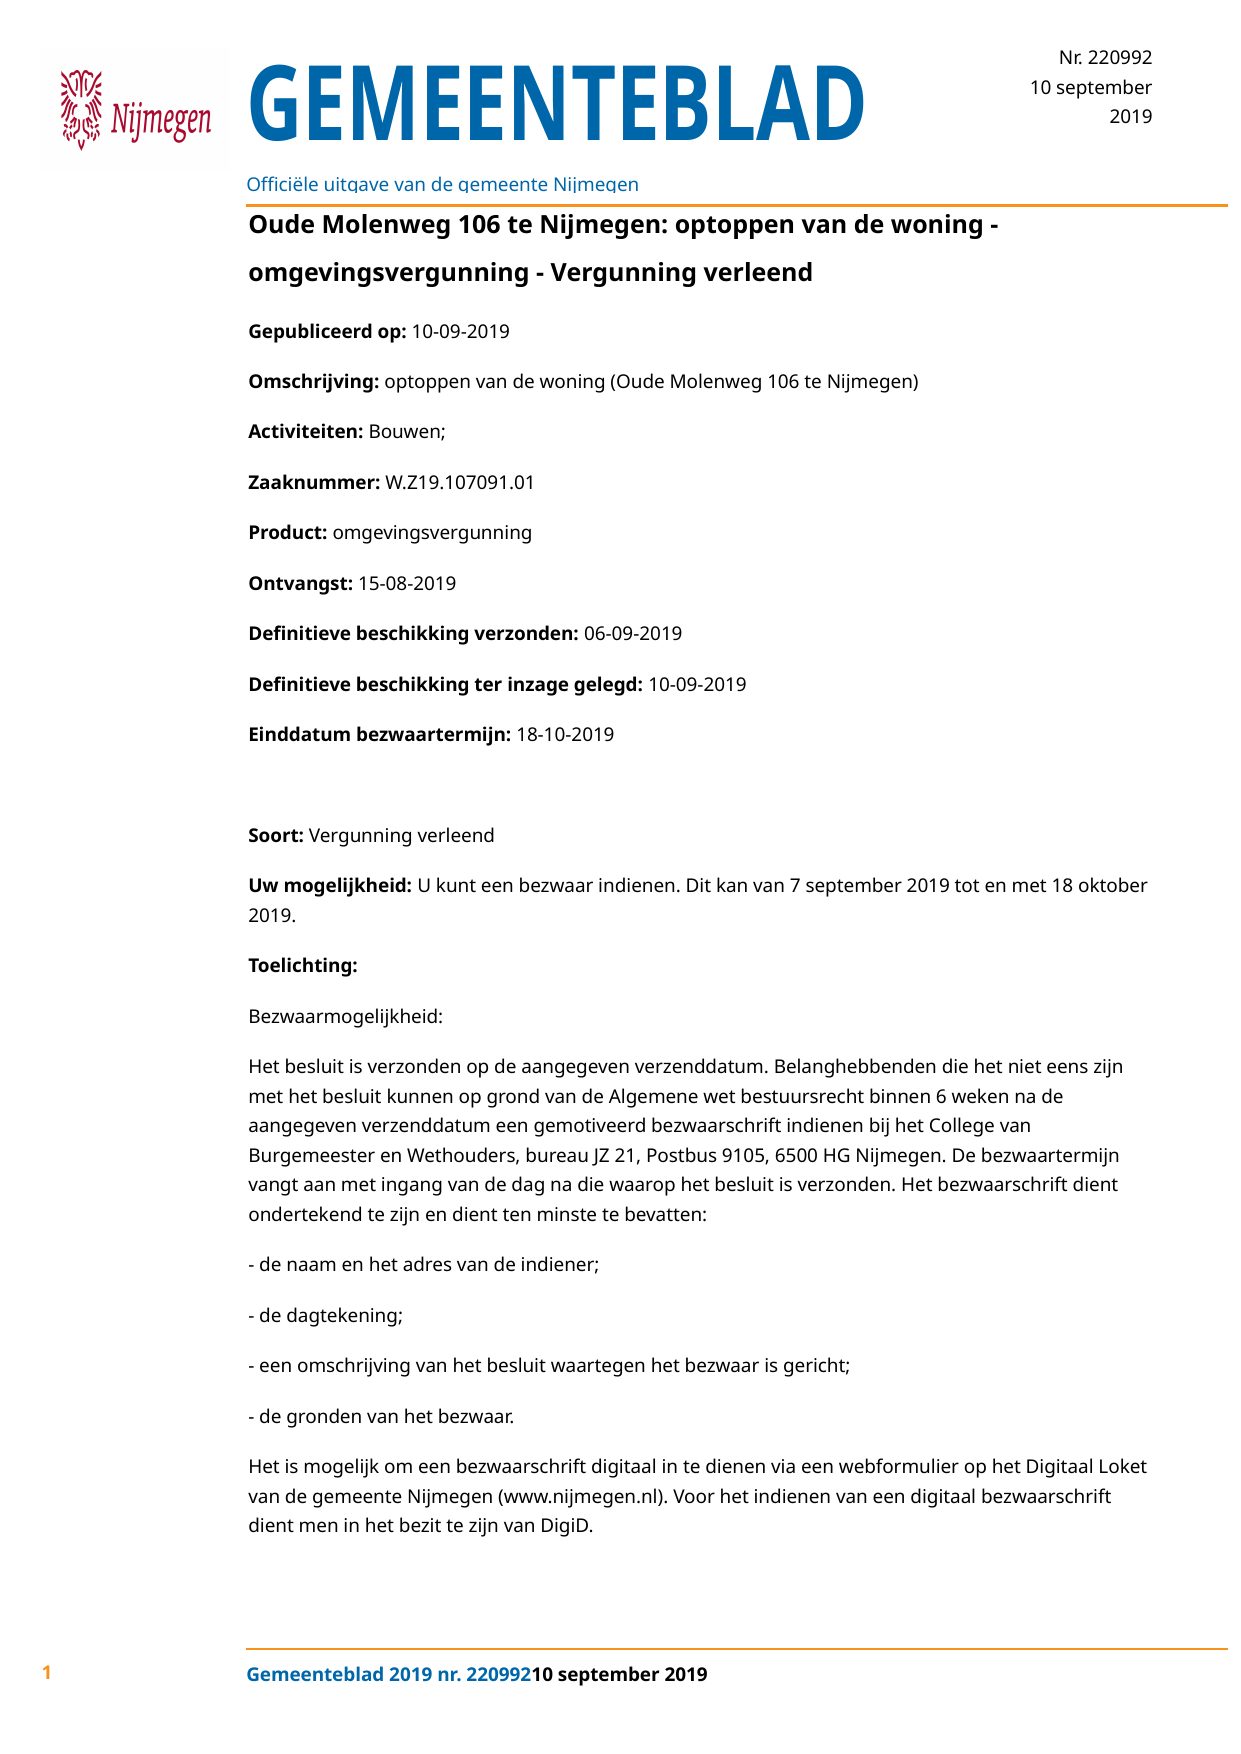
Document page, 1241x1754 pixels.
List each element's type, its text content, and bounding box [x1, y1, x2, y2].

text Einddatum bezwaartermijn: 18-10-2019 [248, 721, 1152, 747]
text Product: omgevingsvergunning [248, 519, 1152, 545]
text Bezwaarmogelijkheid: [248, 1003, 1152, 1029]
picture [41, 47, 231, 172]
text - de gronden van het bezwaar. [248, 1403, 1152, 1429]
text Toelichting: [248, 952, 1152, 978]
text Activiteiten: Bouwen; [248, 419, 1152, 444]
text Ontvangst: 15-08-2019 [248, 570, 1152, 596]
text Zaaknummer: W.Z19.107091.01 [248, 469, 1152, 495]
text Het is mogelijk om een bezwaarschrift digitaal in te dienen via een webformulier op het Digitaal Loket van de gemeente Nijmegen (www.nijmegen.nl). Voor het indienen van een digitaal bezwaarschrift dient men in het bezit te zijn van DigiD. [248, 1453, 1152, 1538]
text - de dagtekening; [248, 1302, 1152, 1328]
text Definitieve beschikking verzonden: 06-09-2019 [248, 620, 1152, 646]
text Het besluit is verzonden op de aangegeven verzenddatum. Belanghebbenden die het niet eens zijn met het besluit kunnen op grond van de Algemene wet bestuursrecht binnen 6 weken na de aangegeven verzenddatum een gemotiveerd bezwaarschrift indienen bij het College van Burgemeester en Wethouders, bureau JZ 21, Postbus 9105, 6500 HG Nijmegen. De bezwaartermijn vangt aan met ingang van de dag na die waarop het besluit is verzonden. Het bezwaarschrift dient ondertekend te zijn en dient ten minste te bevatten: [248, 1053, 1152, 1227]
text - de naam en het adres van de indiener; [248, 1252, 1152, 1277]
text Oude Molenweg 106 te Nijmegen: optoppen van de woning - omgevingsvergunning - Vergunning verleend [248, 207, 1152, 288]
text - een omschrijving van het besluit waartegen het bezwaar is gericht; [248, 1352, 1152, 1378]
text Soort: Vergunning verleend [248, 822, 1152, 848]
text Gepubliceerd op: 10-09-2019 [248, 318, 1152, 344]
text Omschrijving: optoppen van de woning (Oude Molenweg 106 te Nijmegen) [248, 368, 1152, 394]
text Uw mogelijkheid: U kunt een bezwaar indienen. Dit kan van 7 september 2019 tot en met 18 oktober 2019. [248, 872, 1152, 928]
text Definitieve beschikking ter inzage gelegd: 10-09-2019 [248, 671, 1152, 697]
